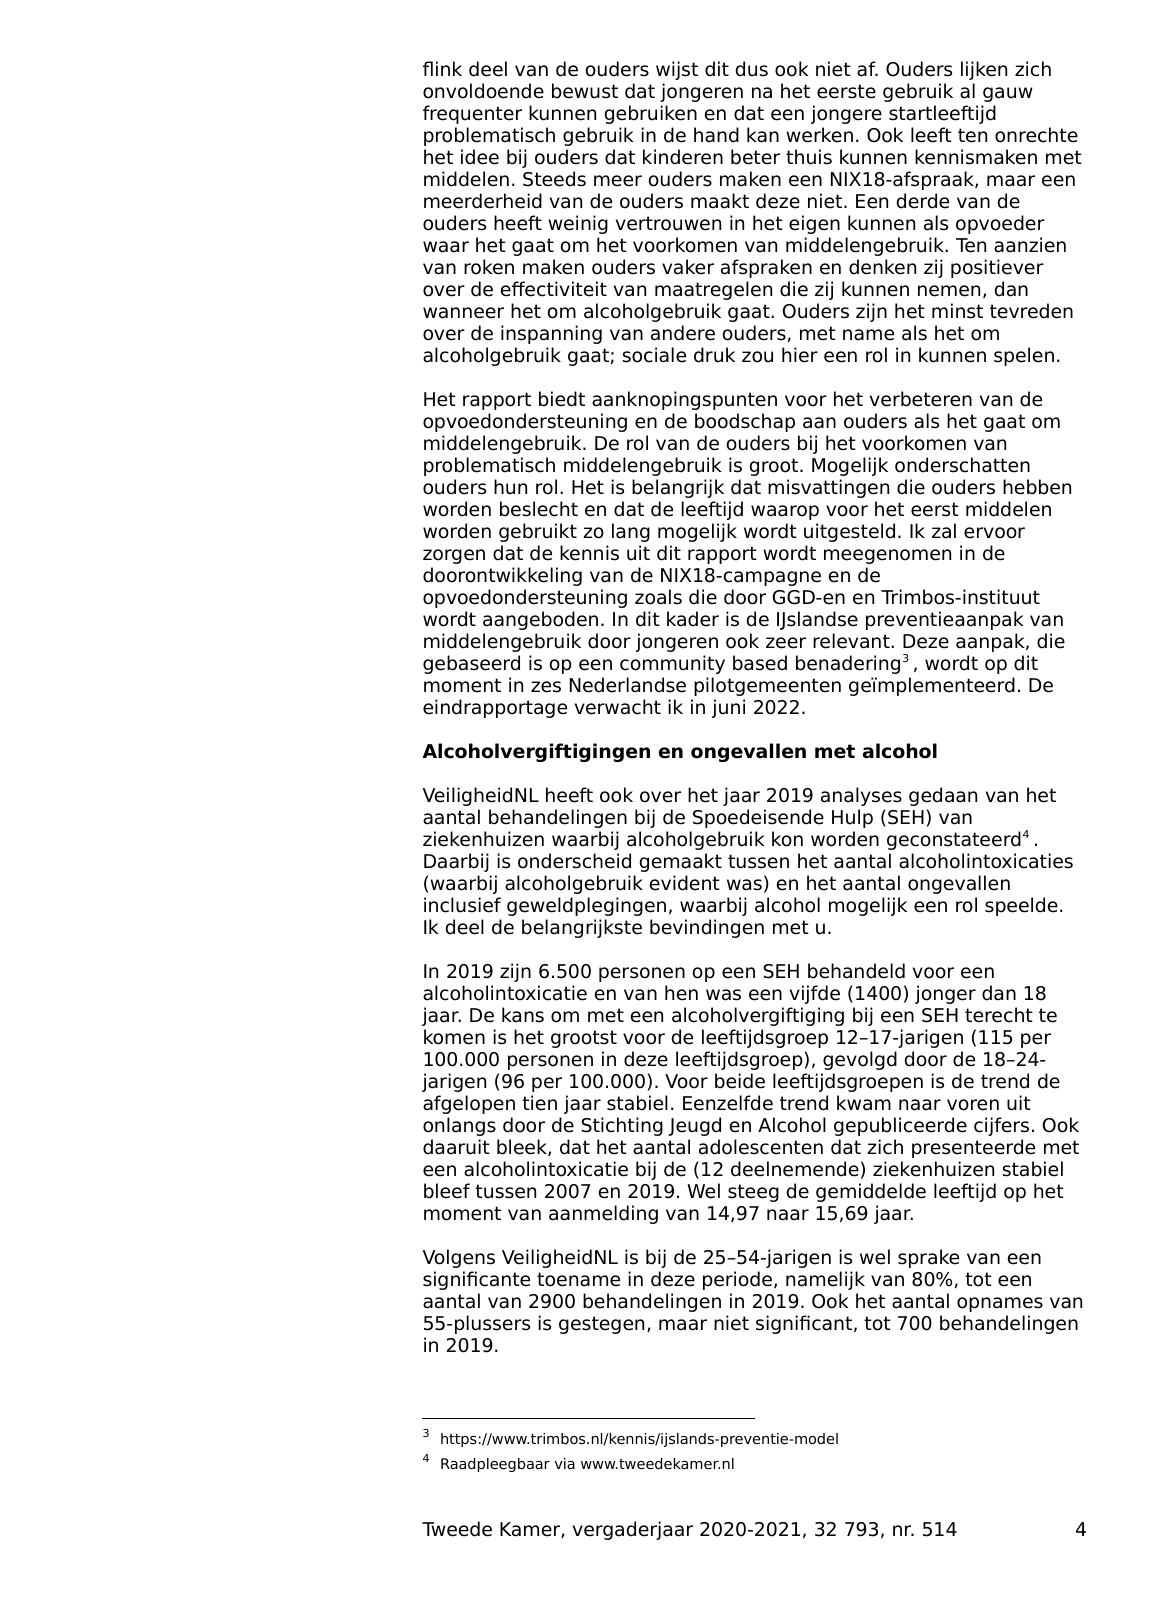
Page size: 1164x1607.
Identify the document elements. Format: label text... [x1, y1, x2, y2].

text In 2019 zijn 6.500 personen op een SEH behandeld voor een alcoholintoxicatie en van hen was een vijfde (1400) jonger dan 18 jaar. De kans om met een alcoholvergiftiging bij een SEH terecht te komen is het grootst voor de leeftijdsgroep 12–17-jarigen (115 per 100.000 personen in deze leeftijdsgroep), gevolgd door de 18–24-jarigen (96 per 100.000). Voor beide leeftijdsgroepen is de trend de afgelopen tien jaar stabiel. Eenzelfde trend kwam naar voren uit onlangs door de Stichting Jeugd en Alcohol gepubliceerde cijfers. Ook daaruit bleek, dat het aantal adolescenten dat zich presenteerde met een alcoholintoxicatie bij de (12 deelnemende) ziekenhuizen stabiel bleef tussen 2007 en 2019. Wel steeg de gemiddelde leeftijd op het moment van aanmelding van 14,97 naar 15,69 jaar. [422, 961, 1087, 1225]
text https://www.trimbos.nl/kennis/ijslands-preventie-model [422, 1427, 1087, 1449]
text flink deel van de ouders wijst dit dus ook niet af. Ouders lijken zich onvoldoende bewust dat jongeren na het eerste gebruik al gauw frequenter kunnen gebruiken en dat een jongere startleeftijd problematisch gebruik in de hand kan werken. Ook leeft ten onrechte het idee bij ouders dat kinderen beter thuis kunnen kennismaken met middelen. Steeds meer ouders maken een NIX18-afspraak, maar een meerderheid van de ouders maakt deze niet. Een derde van de ouders heeft weinig vertrouwen in het eigen kunnen als opvoeder waar het gaat om het voorkomen van middelengebruik. Ten aanzien van roken maken ouders vaker afspraken en denken zij positiever over de effectiviteit van maatregelen die zij kunnen nemen, dan wanneer het om alcoholgebruik gaat. Ouders zijn het minst tevreden over de inspanning van andere ouders, met name als het om alcoholgebruik gaat; sociale druk zou hier een rol in kunnen spelen. [422, 59, 1087, 367]
text Raadpleegbaar via www.tweedekamer.nl [422, 1452, 1087, 1474]
text Volgens VeiligheidNL is bij de 25–54-jarigen is wel sprake van een significante toename in deze periode, namelijk van 80%, tot een aantal van 2900 behandelingen in 2019. Ook het aantal opnames van 55-plussers is gestegen, maar niet significant, tot 700 behandelingen in 2019. [422, 1247, 1087, 1357]
subtitle Alcoholvergiftigingen en ongevallen met alcohol [422, 741, 1087, 763]
text VeiligheidNL heeft ook over het jaar 2019 analyses gedaan van het aantal behandelingen bij de Spoedeisende Hulp (SEH) van ziekenhuizen waarbij alcoholgebruik kon worden geconstateerd. Daarbij is onderscheid gemaakt tussen het aantal alcoholintoxicaties (waarbij alcoholgebruik evident was) en het aantal ongevallen inclusief geweldplegingen, waarbij alcohol mogelijk een rol speelde. Ik deel de belangrijkste bevindingen met u. [422, 785, 1087, 939]
text Het rapport biedt aanknopingspunten voor het verbeteren van de opvoedondersteuning en de boodschap aan ouders als het gaat om middelengebruik. De rol van de ouders bij het voorkomen van problematisch middelengebruik is groot. Mogelijk onderschatten ouders hun rol. Het is belangrijk dat misvattingen die ouders hebben worden beslecht en dat de leeftijd waarop voor het eerst middelen worden gebruikt zo lang mogelijk wordt uitgesteld. Ik zal ervoor zorgen dat de kennis uit dit rapport wordt meegenomen in de doorontwikkeling van de NIX18-campagne en de opvoedondersteuning zoals die door GGD-en en Trimbos-instituut wordt aangeboden. In dit kader is de IJslandse preventieaanpak van middelengebruik door jongeren ook zeer relevant. Deze aanpak, die gebaseerd is op een community based benadering, wordt op dit moment in zes Nederlandse pilotgemeenten geïmplementeerd. De eindrapportage verwacht ik in juni 2022. [422, 389, 1087, 719]
